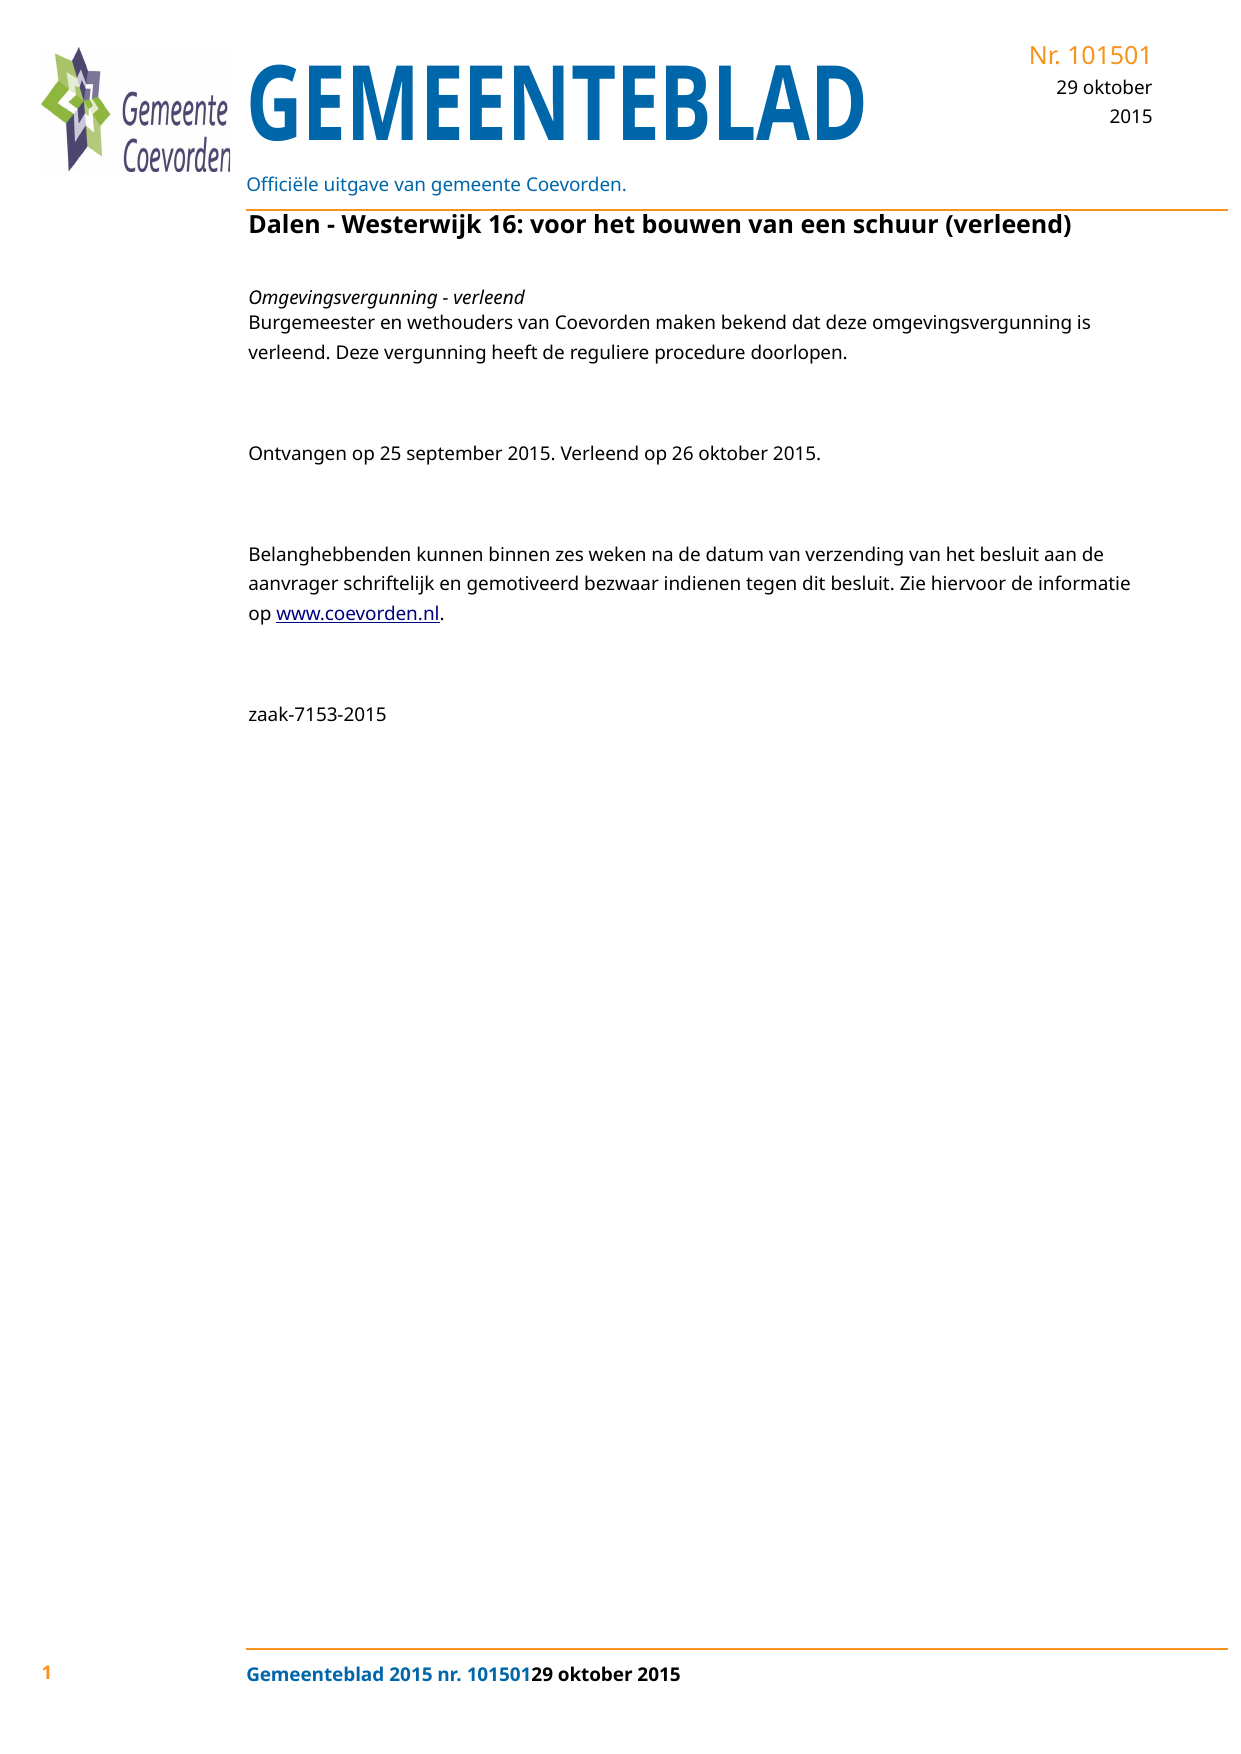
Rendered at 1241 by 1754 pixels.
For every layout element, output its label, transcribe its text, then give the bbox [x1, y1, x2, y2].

picture [41, 47, 231, 172]
text Dalen - Westerwijk 16: voor het bouwen van een schuur (verleend) [248, 211, 1152, 241]
text Ontvangen op 25 september 2015. Verleend op 26 oktober 2015. [248, 440, 1152, 466]
text Belanghebbenden kunnen binnen zes weken na de datum van verzending van het besluit aan de aanvrager schriftelijk en gemotiveerd bezwaar indienen tegen dit besluit. Zie hiervoor de informatie op www.coevorden.nl. [248, 541, 1152, 626]
text zaak-7153-2015 [248, 701, 1152, 727]
text Omgevingsvergunning - verleend [248, 284, 1152, 309]
text Burgemeester en wethouders van Coevorden maken bekend dat deze omgevingsvergunning is verleend. Deze vergunning heeft de reguliere procedure doorlopen. [248, 309, 1152, 365]
